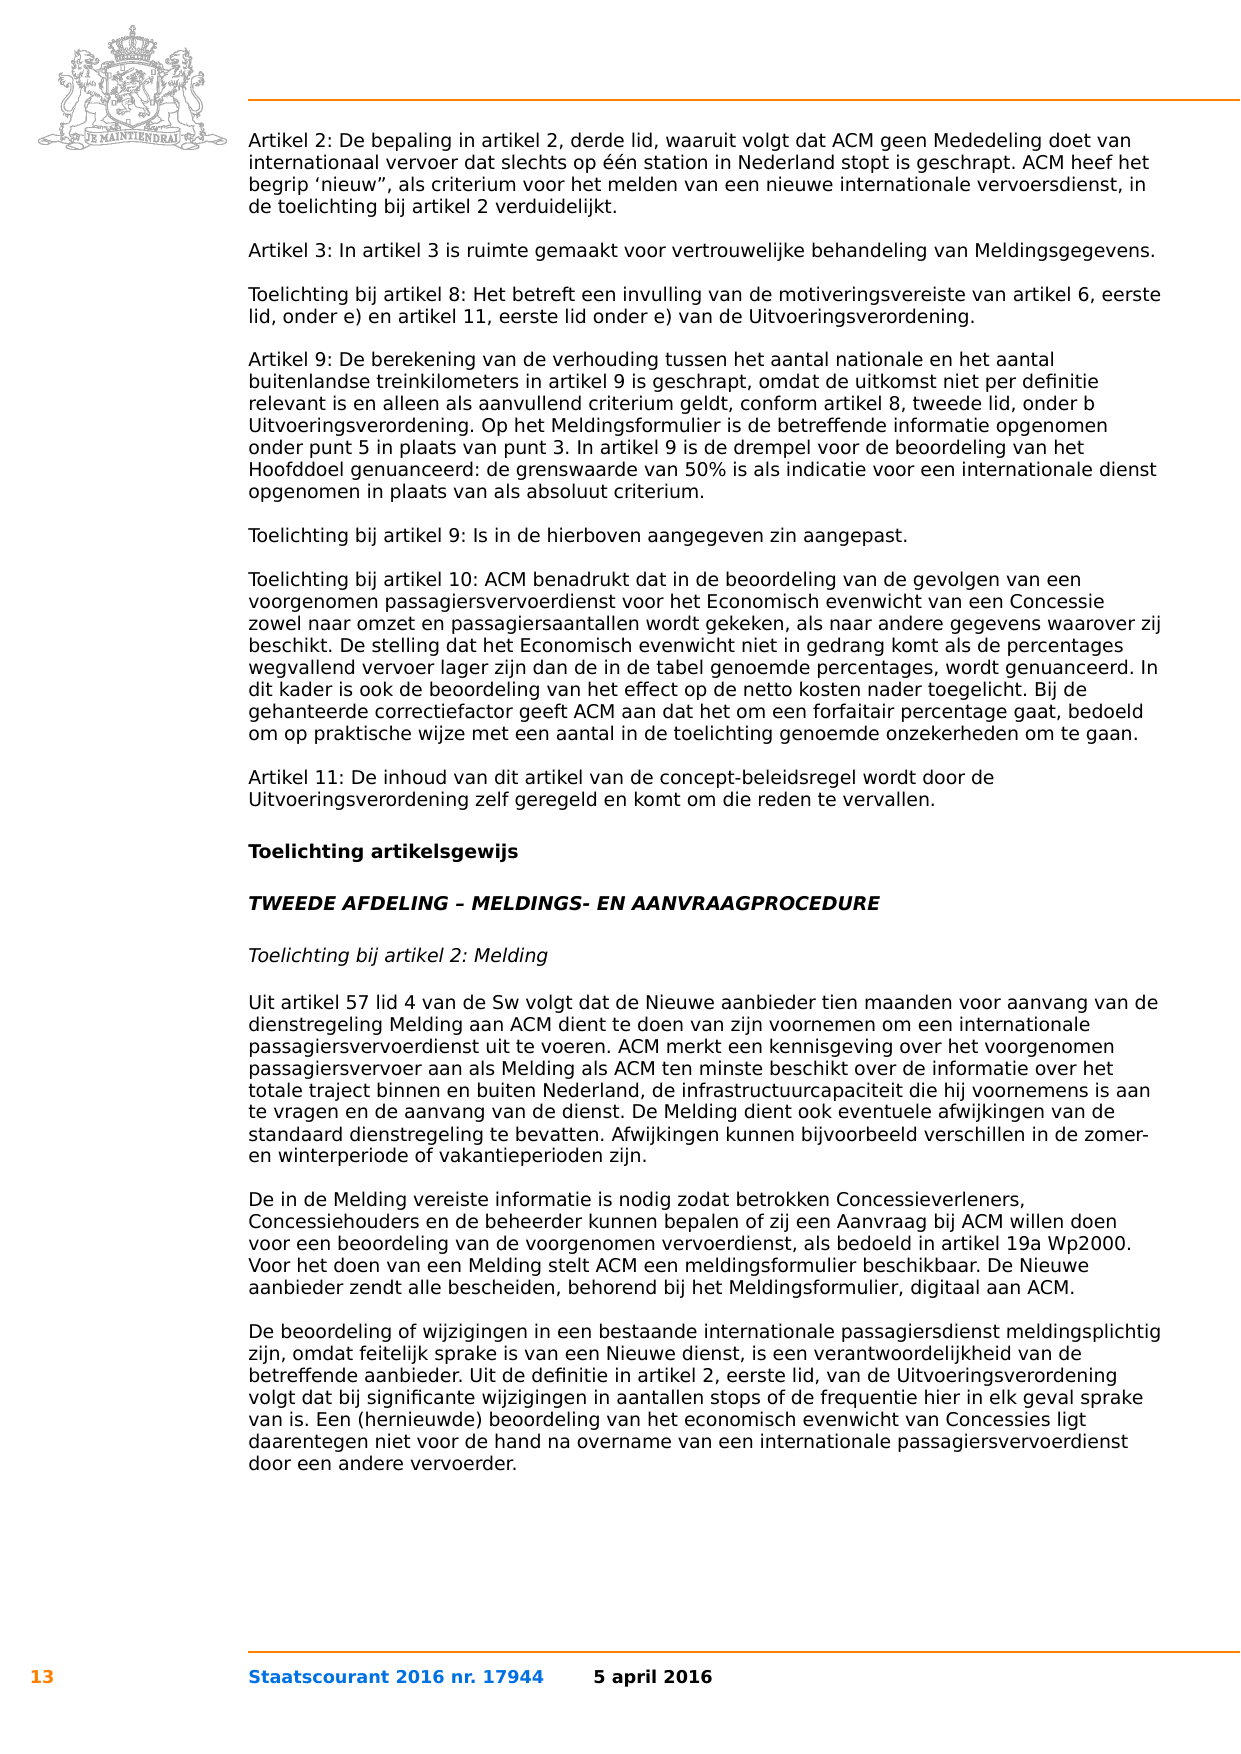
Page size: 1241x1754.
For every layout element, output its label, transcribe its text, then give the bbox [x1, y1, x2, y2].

text Artikel 3: In artikel 3 is ruimte gemaakt voor vertrouwelijke behandeling van Meldingsgegevens. [248, 240, 1163, 262]
text De in de Melding vereiste informatie is nodig zodat betrokken Concessieverleners, Concessiehouders en de beheerder kunnen bepalen of zij een Aanvraag bij ACM willen doen voor een beoordeling van de voorgenomen vervoerdienst, als bedoeld in artikel 19a Wp2000. Voor het doen van een Melding stelt ACM een meldingsformulier beschikbaar. De Nieuwe aanbieder zendt alle bescheiden, behorend bij het Meldingsformulier, digitaal aan ACM. [248, 1189, 1163, 1299]
text Artikel 2: De bepaling in artikel 2, derde lid, waaruit volgt dat ACM geen Mededeling doet van internationaal vervoer dat slechts op één station in Nederland stopt is geschrapt. ACM heef het begrip ‘nieuw”, als criterium voor het melden van een nieuwe internationale vervoersdienst, in de toelichting bij artikel 2 verduidelijkt. [248, 130, 1163, 218]
text Toelichting bij artikel 8: Het betreft een invulling van de motiveringsvereiste van artikel 6, eerste lid, onder e) en artikel 11, eerste lid onder e) van de Uitvoeringsverordening. [248, 283, 1163, 327]
subtitle TWEEDE AFDELING – MELDINGS- EN AANVRAAGPROCEDURE [248, 893, 1163, 914]
picture [38, 25, 227, 150]
text Artikel 11: De inhoud van dit artikel van de concept-beleidsregel wordt door de Uitvoeringsverordening zelf geregeld en komt om die reden te vervallen. [248, 767, 1163, 811]
text Toelichting bij artikel 9: Is in de hierboven aangegeven zin aangepast. [248, 525, 1163, 547]
subtitle Toelichting artikelsgewijs [248, 841, 1163, 863]
text De beoordeling of wijzigingen in een bestaande internationale passagiersdienst meldingsplichtig zijn, omdat feitelijk sprake is van een Nieuwe dienst, is een verantwoordelijkheid van de betreffende aanbieder. Uit de definitie in artikel 2, eerste lid, van de Uitvoeringsverordening volgt dat bij significante wijzigingen in aantallen stops of de frequentie hier in elk geval sprake van is. Een (hernieuwde) beoordeling van het economisch evenwicht van Concessies ligt daarentegen niet voor de hand na overname van een internationale passagiersvervoerdienst door een andere vervoerder. [248, 1321, 1163, 1475]
text Toelichting bij artikel 10: ACM benadrukt dat in de beoordeling van de gevolgen van een voorgenomen passagiersvervoerdienst voor het Economisch evenwicht van een Concessie zowel naar omzet en passagiersaantallen wordt gekeken, als naar andere gegevens waarover zij beschikt. De stelling dat het Economisch evenwicht niet in gedrang komt als de percentages wegvallend vervoer lager zijn dan de in de tabel genoemde percentages, wordt genuanceerd. In dit kader is ook de beoordeling van het effect op de netto kosten nader toegelicht. Bij de gehanteerde correctiefactor geeft ACM aan dat het om een forfaitair percentage gaat, bedoeld om op praktische wijze met een aantal in de toelichting genoemde onzekerheden om te gaan. [248, 569, 1163, 745]
subtitle Toelichting bij artikel 2: Melding [248, 944, 1163, 967]
text Artikel 9: De berekening van de verhouding tussen het aantal nationale en het aantal buitenlandse treinkilometers in artikel 9 is geschrapt, omdat de uitkomst niet per definitie relevant is en alleen als aanvullend criterium geldt, conform artikel 8, tweede lid, onder b Uitvoeringsverordening. Op het Meldingsformulier is de betreffende informatie opgenomen onder punt 5 in plaats van punt 3. In artikel 9 is de drempel voor de beoordeling van het Hoofddoel genuanceerd: de grenswaarde van 50% is als indicatie voor een internationale dienst opgenomen in plaats van als absoluut criterium. [248, 349, 1163, 503]
text Uit artikel 57 lid 4 van de Sw volgt dat de Nieuwe aanbieder tien maanden voor aanvang van de dienstregeling Melding aan ACM dient te doen van zijn voornemen om een internationale passagiersvervoerdienst uit te voeren. ACM merkt een kennisgeving over het voorgenomen passagiersvervoer aan als Melding als ACM ten minste beschikt over de informatie over het totale traject binnen en buiten Nederland, de infrastructuurcapaciteit die hij voornemens is aan te vragen en de aanvang van de dienst. De Melding dient ook eventuele afwijkingen van de standaard dienstregeling te bevatten. Afwijkingen kunnen bijvoorbeeld verschillen in de zomer- en winterperiode of vakantieperioden zijn. [248, 992, 1163, 1167]
